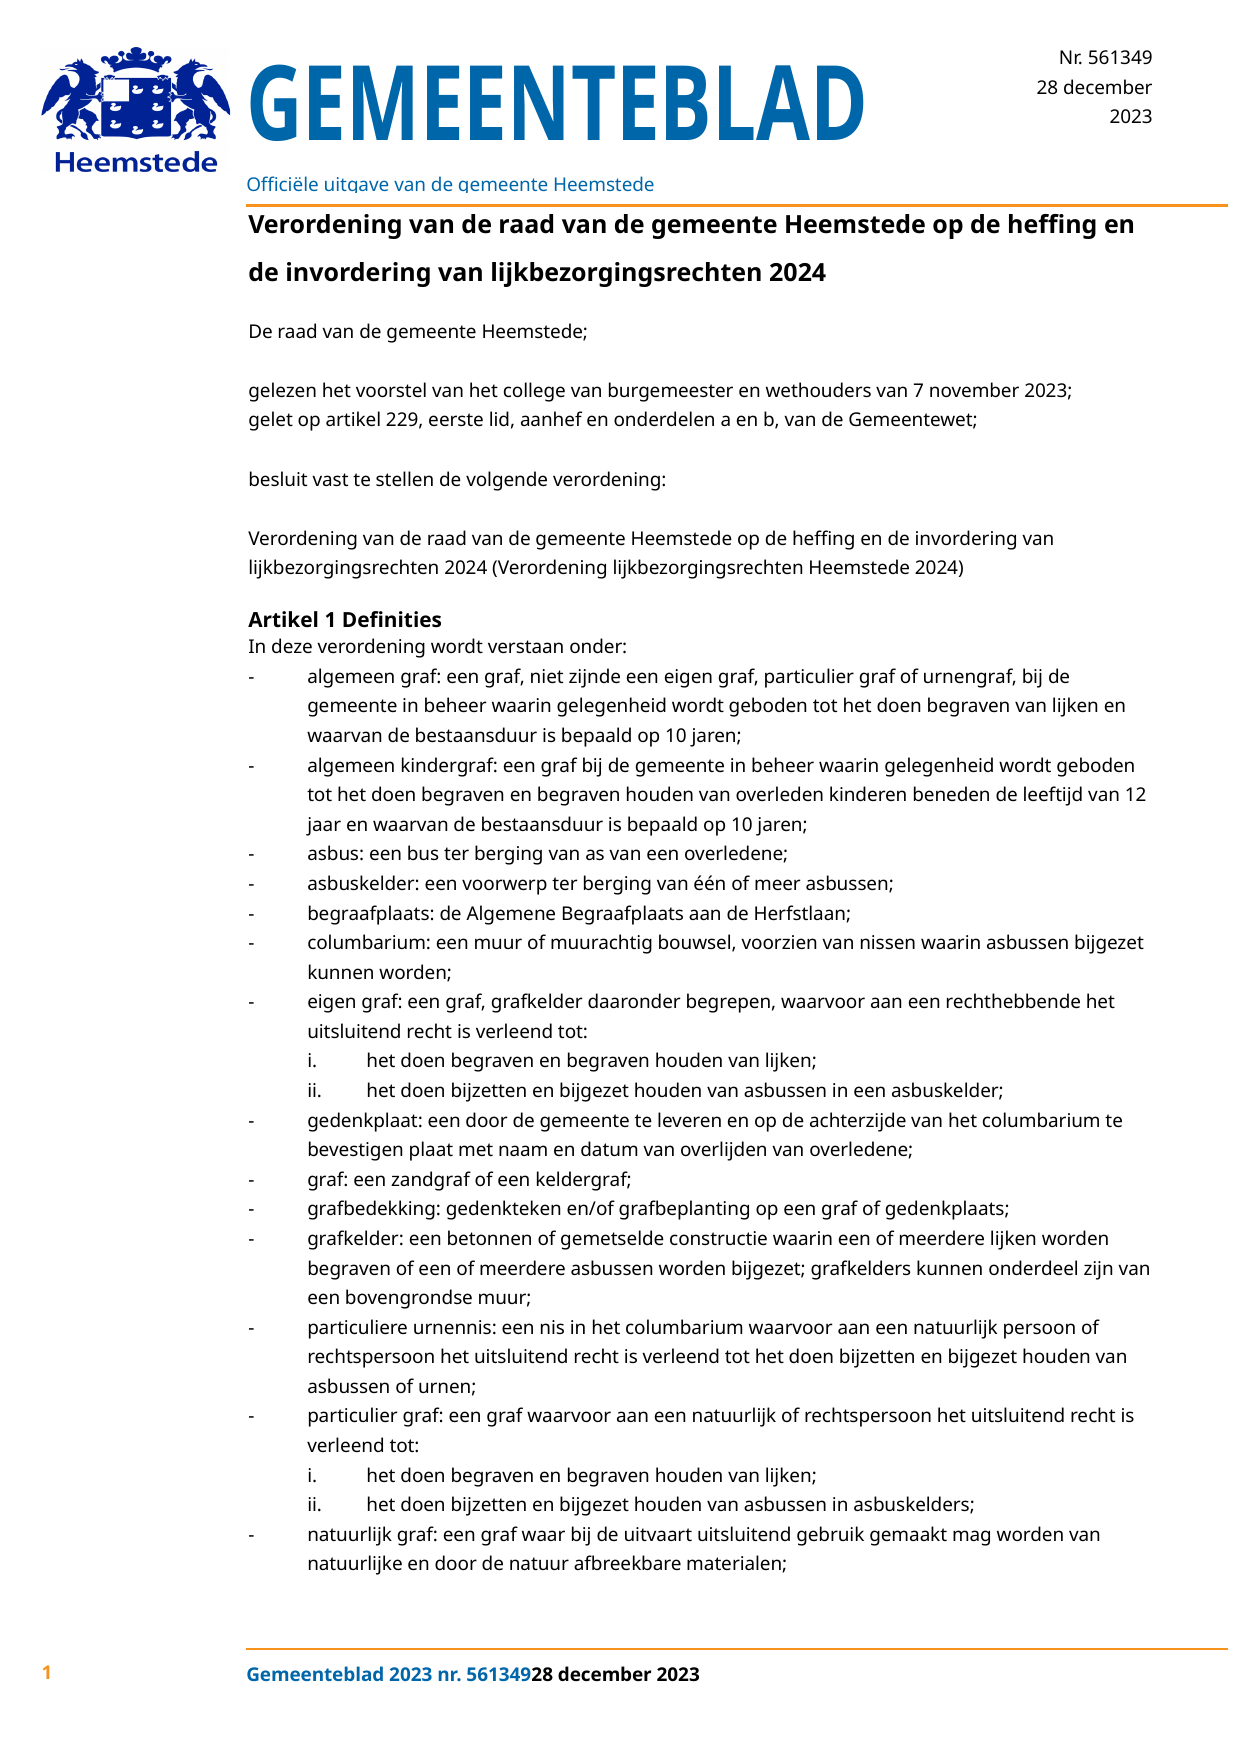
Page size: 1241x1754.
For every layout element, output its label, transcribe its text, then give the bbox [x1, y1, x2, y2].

list natuurlijk graf: een graf waar bij de uitvaart uitsluitend gebruik gemaakt mag worden van natuurlijke en door de natuur afbreekbare materialen; [248, 1521, 1152, 1576]
list algemeen graf: een graf, niet zijnde een eigen graf, particulier graf of urnengraf, bij de gemeente in beheer waarin gelegenheid wordt geboden tot het doen begraven van lijken en waarvan de bestaansduur is bepaald op 10 jaren; [248, 663, 1152, 748]
list eigen graf: een graf, grafkelder daaronder begrepen, waarvoor aan een rechthebbende het uitsluitend recht is verleend tot: [248, 988, 1152, 1044]
list particuliere urnennis: een nis in het columbarium waarvoor aan een natuurlijk persoon of rechtspersoon het uitsluitend recht is verleend tot het doen bijzetten en bijgezet houden van asbussen of urnen; [248, 1314, 1152, 1399]
list asbus: een bus ter berging van as van een overledene; [248, 841, 1152, 866]
list graf: een zandgraf of een keldergraf; [248, 1166, 1152, 1192]
text gelet op artikel 229, eerste lid, aanhef en onderdelen a en b, van de Gemeentewet; [248, 407, 1152, 432]
list asbuskelder: een voorwerp ter berging van één of meer asbussen; [248, 870, 1152, 896]
list grafkelder: een betonnen of gemetselde constructie waarin een of meerdere lijken worden begraven of een of meerdere asbussen worden bijgezet; grafkelders kunnen onderdeel zijn van een bovengrondse muur; [248, 1225, 1152, 1310]
list begraafplaats: de Algemene Begraafplaats aan de Herfstlaan; [248, 900, 1152, 925]
text gelezen het voorstel van het college van burgemeester en wethouders van 7 november 2023; [248, 377, 1152, 403]
picture [41, 47, 231, 172]
list grafbedekking: gedenkteken en/of grafbeplanting op een graf of gedenkplaats; [248, 1196, 1152, 1221]
text Verordening van de raad van de gemeente Heemstede op de heffing en de invordering van lijkbezorgingsrechten 2024 (Verordening lijkbezorgingsrechten Heemstede 2024) [248, 525, 1152, 580]
text besluit vast te stellen de volgende verordening: [248, 466, 1152, 492]
text Verordening van de raad van de gemeente Heemstede op de heffing en de invordering van lijkbezorgingsrechten 2024 [248, 207, 1152, 288]
list particulier graf: een graf waarvoor aan een natuurlijk of rechtspersoon het uitsluitend recht is verleend tot: [248, 1403, 1152, 1458]
list gedenkplaat: een door de gemeente te leveren en op de achterzijde van het columbarium te bevestigen plaat met naam en datum van overlijden van overledene; [248, 1107, 1152, 1162]
list columbarium: een muur of muurachtig bouwsel, voorzien van nissen waarin asbussen bijgezet kunnen worden; [248, 929, 1152, 984]
text Artikel 1 Definities [248, 605, 1152, 633]
list algemeen kindergraf: een graf bij de gemeente in beheer waarin gelegenheid wordt geboden tot het doen begraven en begraven houden van overleden kinderen beneden de leeftijd van 12 jaar en waarvan de bestaansduur is bepaald op 10 jaren; [248, 752, 1152, 837]
list het doen begraven en begraven houden van lijken; [307, 1048, 1152, 1073]
list het doen begraven en begraven houden van lijken; [307, 1462, 1152, 1487]
text De raad van de gemeente Heemstede; [248, 318, 1152, 344]
text In deze verordening wordt verstaan onder: [248, 633, 1152, 659]
list het doen bijzetten en bijgezet houden van asbussen in een asbuskelder; [307, 1077, 1152, 1103]
list het doen bijzetten en bijgezet houden van asbussen in asbuskelders; [307, 1491, 1152, 1517]
